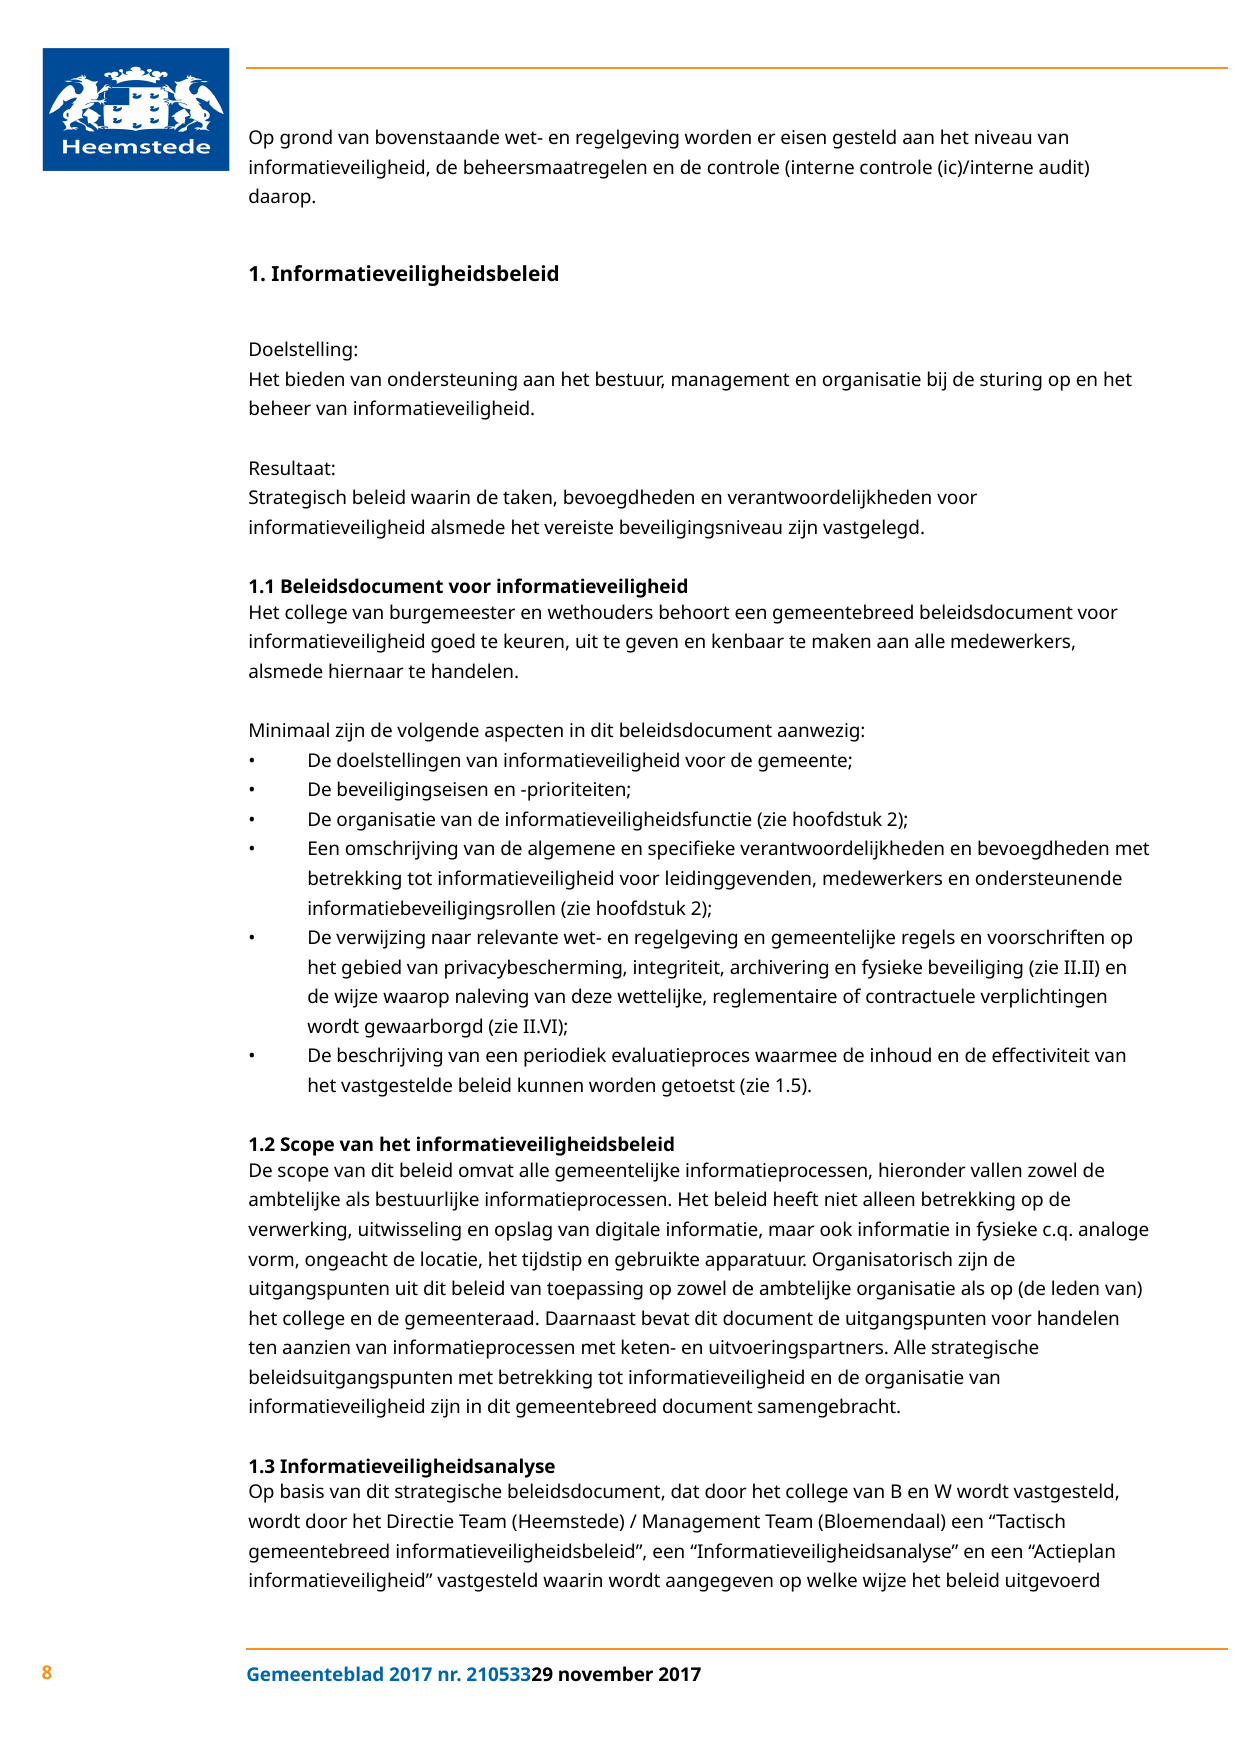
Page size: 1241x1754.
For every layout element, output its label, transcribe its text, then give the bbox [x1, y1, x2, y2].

text Doelstelling: [248, 336, 1152, 362]
picture [41, 47, 231, 172]
text Het college van burgemeester en wethouders behoort een gemeentebreed beleidsdocument voor informatieveiligheid goed te keuren, uit te geven en kenbaar te maken aan alle medewerkers, alsmede hiernaar te handelen. [248, 599, 1152, 684]
list De verwijzing naar relevante wet- en regelgeving en gemeentelijke regels en voorschriften op het gebied van privacybescherming, integriteit, archivering en fysieke beveiliging (zie II.II) en de wijze waarop naleving van deze wettelijke, reglementaire of contractuele verplichtingen wordt gewaarborgd (zie II.VI); [248, 924, 1152, 1039]
list De beveiligingseisen en -prioriteiten; [248, 776, 1152, 802]
text Op grond van bovenstaande wet- en regelgeving worden er eisen gesteld aan het niveau van informatieveiligheid, de beheersmaatregelen en de controle (interne controle (ic)/interne audit) daarop. [248, 124, 1152, 209]
text Het bieden van ondersteuning aan het bestuur, management en organisatie bij de sturing op en het beheer van informatieveiligheid. [248, 366, 1152, 421]
text Op basis van dit strategische beleidsdocument, dat door het college van B en W wordt vastgesteld, wordt door het Directie Team (Heemstede) / Management Team (Bloemendaal) een “Tactisch gemeentebreed informatieveiligheidsbeleid”, een “Informatieveiligheidsanalyse” en een “Actieplan informatieveiligheid” vastgesteld waarin wordt aangegeven op welke wijze het beleid uitgevoerd [248, 1479, 1152, 1593]
text Resultaat: [248, 455, 1152, 481]
text 1.3 Informatieveiligheidsanalyse [248, 1453, 1152, 1479]
text 1.1 Beleidsdocument voor informatieveiligheid [248, 573, 1152, 599]
text Strategisch beleid waarin de taken, bevoegdheden en verantwoordelijkheden voor informatieveiligheid alsmede het vereiste beveiligingsniveau zijn vastgelegd. [248, 484, 1152, 540]
text 1. Informatieveiligheidsbeleid [248, 259, 1152, 287]
text Minimaal zijn de volgende aspecten in dit beleidsdocument aanwezig: [248, 717, 1152, 743]
list De organisatie van de informatieveiligheidsfunctie (zie hoofdstuk 2); [248, 806, 1152, 832]
text 1.2 Scope van het informatieveiligheidsbeleid [248, 1131, 1152, 1157]
list Een omschrijving van de algemene en specifieke verantwoordelijkheden en bevoegdheden met betrekking tot informatieveiligheid voor leidinggevenden, medewerkers en ondersteunende informatiebeveiligingsrollen (zie hoofdstuk 2); [248, 836, 1152, 920]
list De beschrijving van een periodiek evaluatieproces waarmee de inhoud en de effectiviteit van het vastgestelde beleid kunnen worden getoetst (zie 1.5). [248, 1043, 1152, 1098]
list De doelstellingen van informatieveiligheid voor de gemeente; [248, 747, 1152, 772]
text De scope van dit beleid omvat alle gemeentelijke informatieprocessen, hieronder vallen zowel de ambtelijke als bestuurlijke informatieprocessen. Het beleid heeft niet alleen betrekking op de verwerking, uitwisseling en opslag van digitale informatie, maar ook informatie in fysieke c.q. analoge vorm, ongeacht de locatie, het tijdstip en gebruikte apparatuur. Organisatorisch zijn de uitgangspunten uit dit beleid van toepassing op zowel de ambtelijke organisatie als op (de leden van) het college en de gemeenteraad. Daarnaast bevat dit document de uitgangspunten voor handelen ten aanzien van informatieprocessen met keten- en uitvoeringspartners. Alle strategische beleidsuitgangspunten met betrekking tot informatieveiligheid en de organisatie van informatieveiligheid zijn in dit gemeentebreed document samengebracht. [248, 1157, 1152, 1419]
